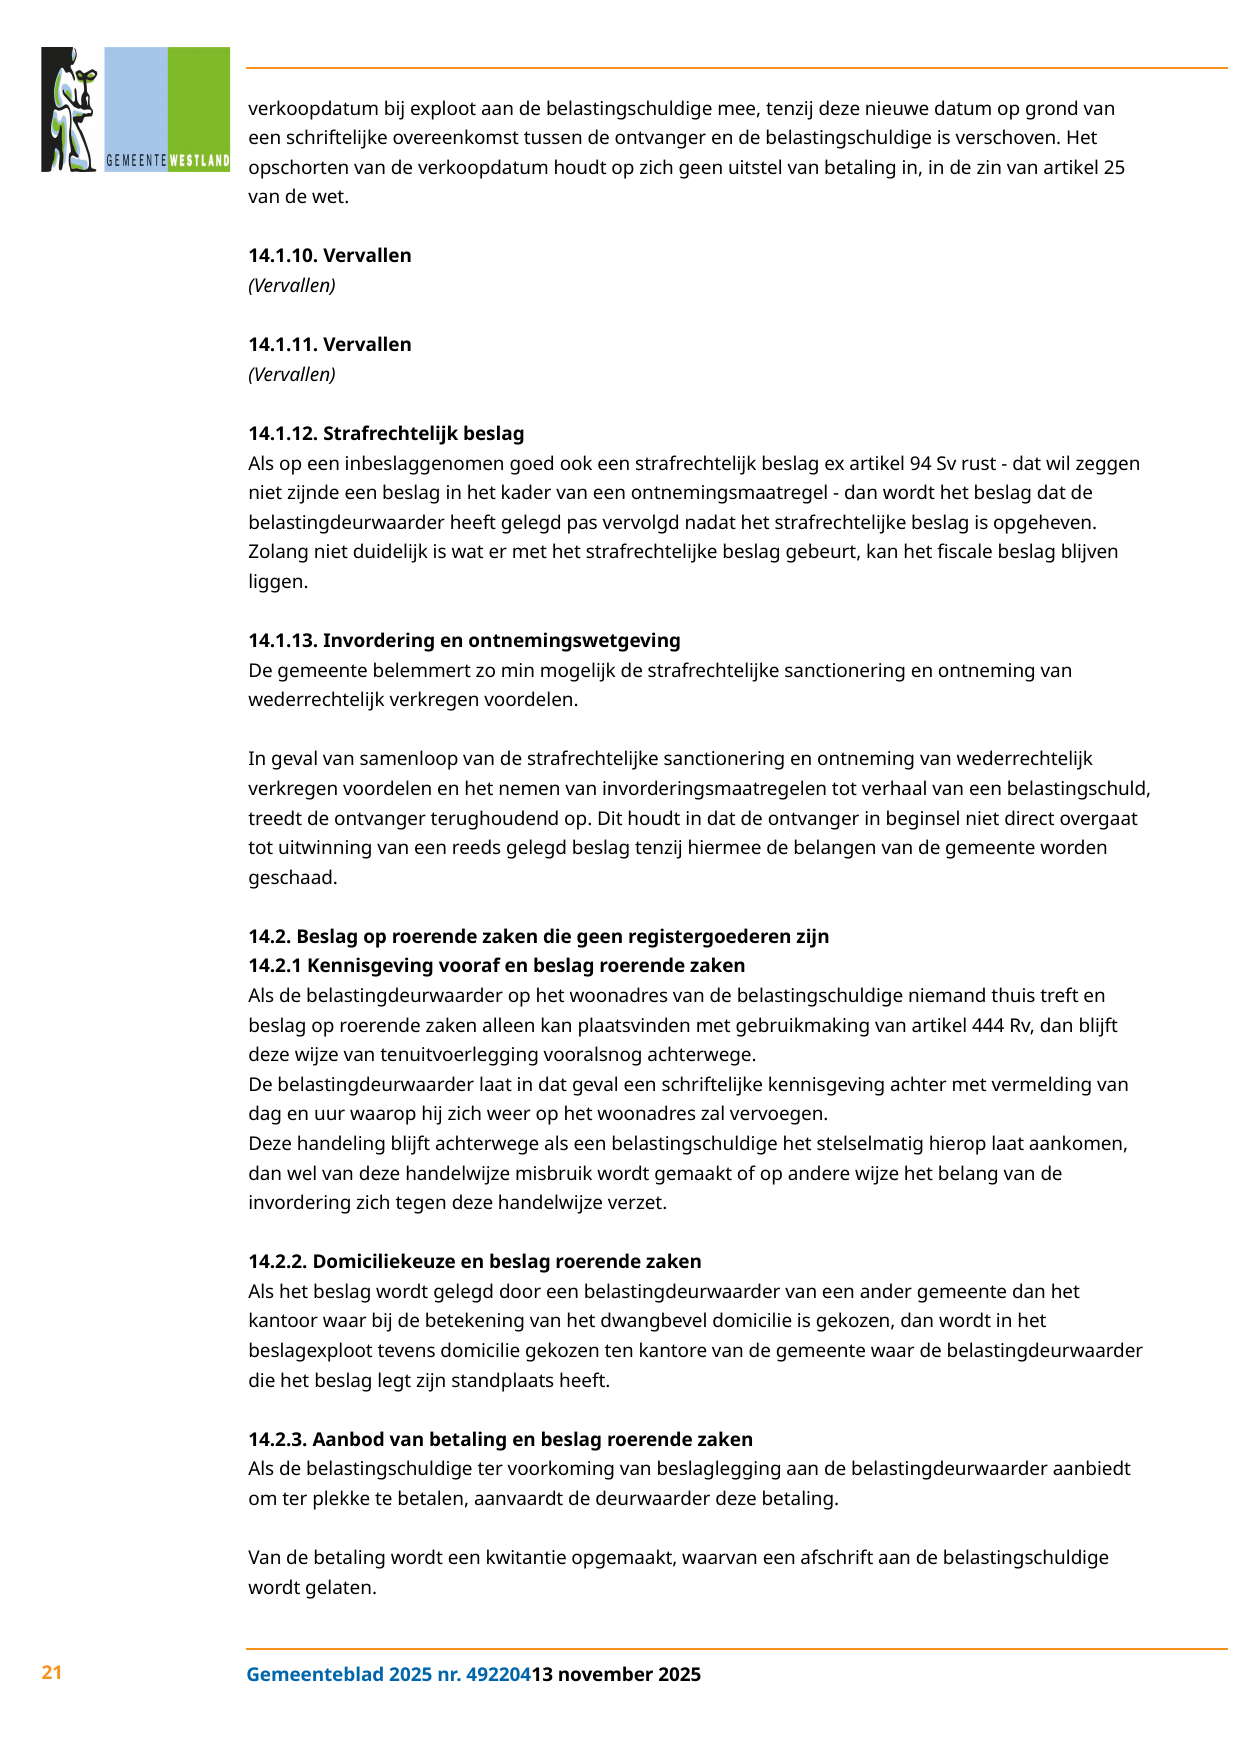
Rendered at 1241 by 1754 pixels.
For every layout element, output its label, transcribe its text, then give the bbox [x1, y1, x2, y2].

text Als het beslag wordt gelegd door een belastingdeurwaarder van een ander gemeente dan het kantoor waar bij de betekening van het dwangbevel domicilie is gekozen, dan wordt in het beslagexploot tevens domicilie gekozen ten kantore van de gemeente waar de belastingdeurwaarder die het beslag legt zijn standplaats heeft. [248, 1278, 1152, 1393]
text (Vervallen) [248, 361, 1152, 387]
text Als de belastingdeurwaarder op het woonadres van de belastingschuldige niemand thuis treft en beslag op roerende zaken alleen kan plaatsvinden met gebruikmaking van artikel 444 Rv, dan blijft deze wijze van tenuitvoerlegging vooralsnog achterwege. [248, 982, 1152, 1067]
text Deze handeling blijft achterwege als een belastingschuldige het stelselmatig hierop laat aankomen, dan wel van deze handelwijze misbruik wordt gemaakt of op andere wijze het belang van de invordering zich tegen deze handelwijze verzet. [248, 1130, 1152, 1215]
text Van de betaling wordt een kwitantie opgemaakt, waarvan een afschrift aan de belastingschuldige wordt gelaten. [248, 1544, 1152, 1600]
picture [41, 47, 231, 172]
text 14.1.10. Vervallen [248, 243, 1152, 268]
text De gemeente belemmert zo min mogelijk de strafrechtelijke sanctionering en ontneming van wederrechtelijk verkregen voordelen. [248, 657, 1152, 712]
text 14.2.3. Aanbod van betaling en beslag roerende zaken [248, 1426, 1152, 1452]
text 14.2. Beslag op roerende zaken die geen registergoederen zijn [248, 923, 1152, 949]
text 14.1.13. Invordering en ontnemingswetgeving [248, 627, 1152, 653]
text 14.2.1 Kennisgeving vooraf en beslag roerende zaken [248, 953, 1152, 978]
text 14.1.11. Vervallen [248, 331, 1152, 357]
text verkoopdatum bij exploot aan de belastingschuldige mee, tenzij deze nieuwe datum op grond van een schriftelijke overeenkomst tussen de ontvanger en de belastingschuldige is verschoven. Het opschorten van de verkoopdatum houdt op zich geen uitstel van betaling in, in de zin van artikel 25 van de wet. [248, 95, 1152, 209]
text Als de belastingschuldige ter voorkoming van beslaglegging aan de belastingdeurwaarder aanbiedt om ter plekke te betalen, aanvaardt de deurwaarder deze betaling. [248, 1456, 1152, 1511]
text (Vervallen) [248, 272, 1152, 298]
text 14.2.2. Domiciliekeuze en beslag roerende zaken [248, 1248, 1152, 1274]
text In geval van samenloop van de strafrechtelijke sanctionering en ontneming van wederrechtelijk verkregen voordelen en het nemen van invorderingsmaatregelen tot verhaal van een belastingschuld, treedt de ontvanger terughoudend op. Dit houdt in dat de ontvanger in beginsel niet direct overgaat tot uitwinning van een reeds gelegd beslag tenzij hiermee de belangen van de gemeente worden geschaad. [248, 746, 1152, 890]
text 14.1.12. Strafrechtelijk beslag [248, 420, 1152, 446]
text De belastingdeurwaarder laat in dat geval een schriftelijke kennisgeving achter met vermelding van dag en uur waarop hij zich weer op het woonadres zal vervoegen. [248, 1071, 1152, 1126]
text Als op een inbeslaggenomen goed ook een strafrechtelijk beslag ex artikel 94 Sv rust - dat wil zeggen niet zijnde een beslag in het kader van een ontnemingsmaatregel - dan wordt het beslag dat de belastingdeurwaarder heeft gelegd pas vervolgd nadat het strafrechtelijke beslag is opgeheven. Zolang niet duidelijk is wat er met het strafrechtelijke beslag gebeurt, kan het fiscale beslag blijven liggen. [248, 450, 1152, 594]
